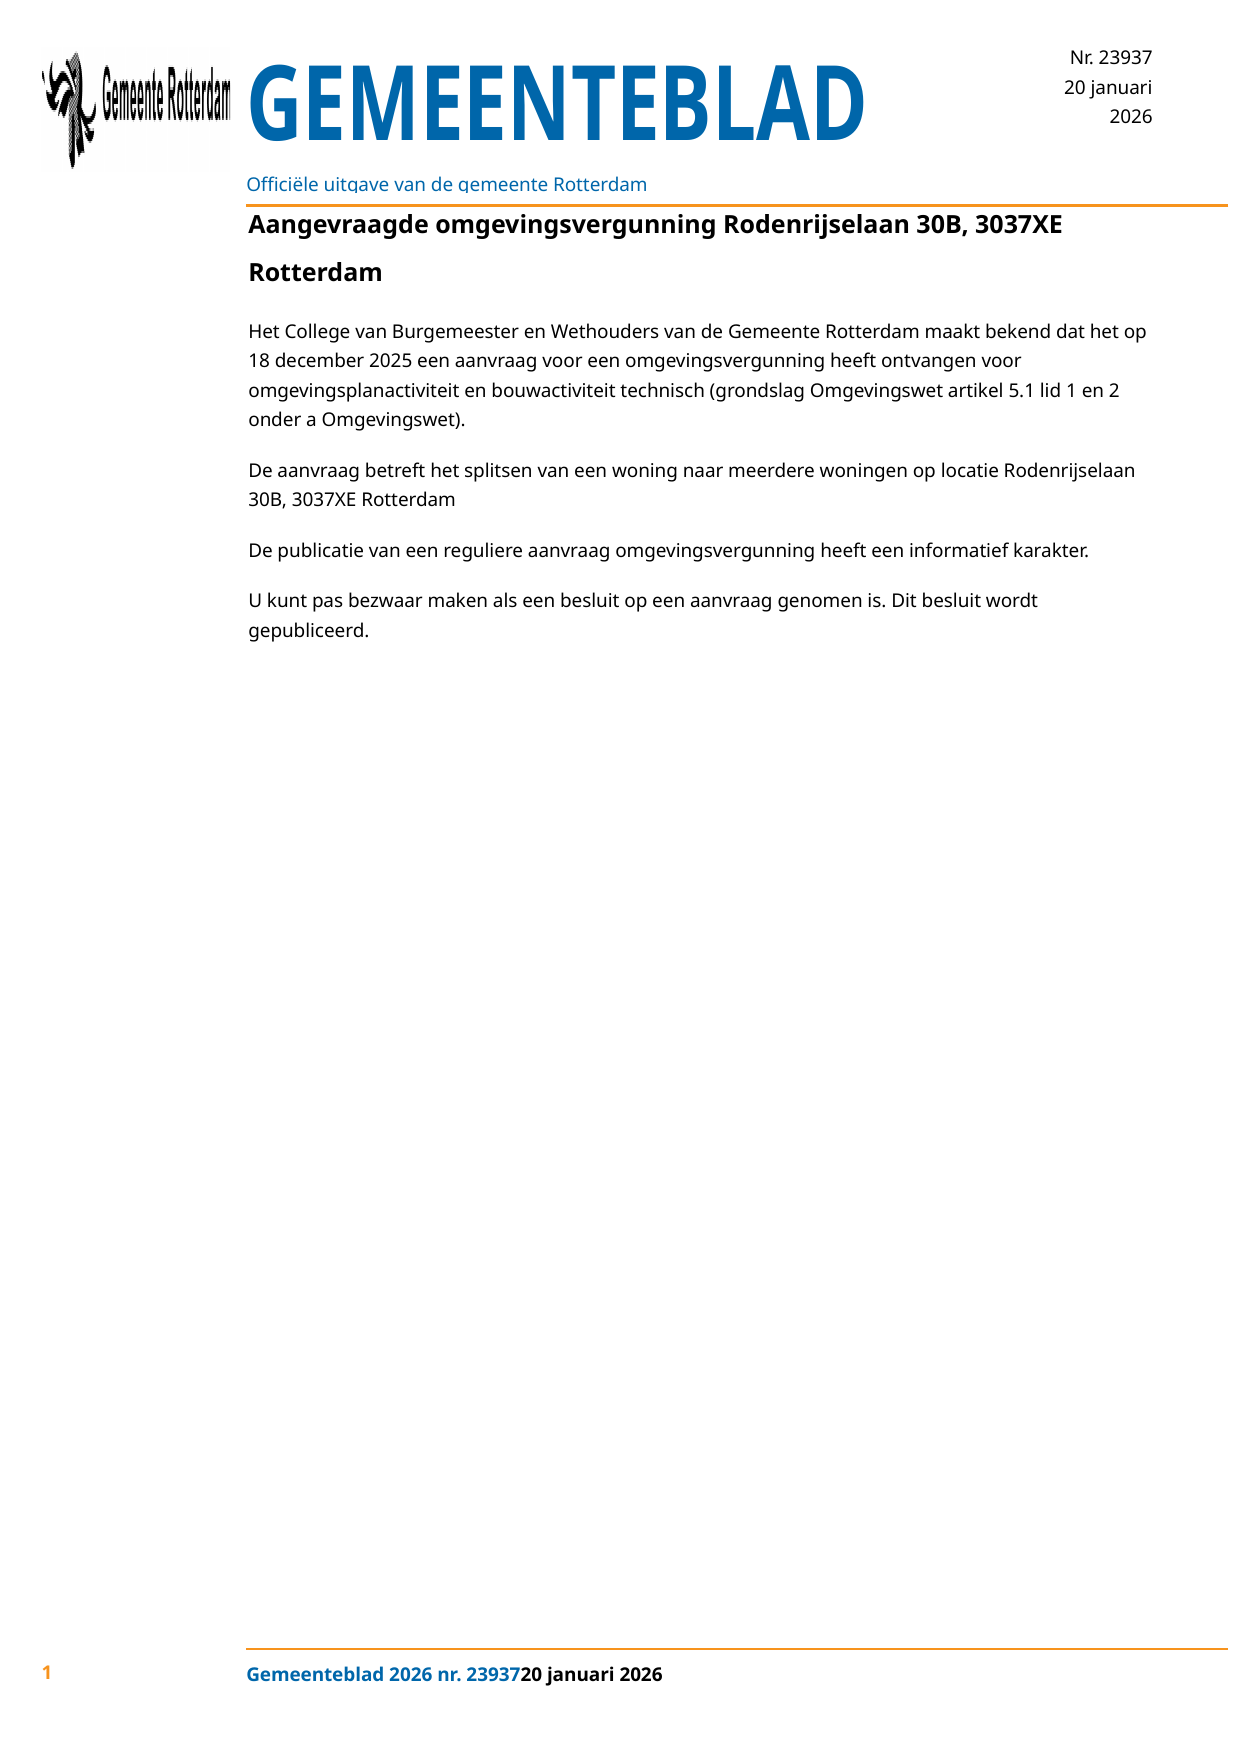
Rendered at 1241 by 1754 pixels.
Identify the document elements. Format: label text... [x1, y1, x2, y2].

text Aangevraagde omgevingsvergunning Rodenrijselaan 30B, 3037XE Rotterdam [248, 207, 1152, 288]
text De aanvraag betreft het splitsen van een woning naar meerdere woningen op locatie Rodenrijselaan 30B, 3037XE Rotterdam [248, 457, 1152, 512]
text U kunt pas bezwaar maken als een besluit op een aanvraag genomen is. Dit besluit wordt gepubliceerd. [248, 587, 1152, 643]
text Het College van Burgemeester en Wethouders van de Gemeente Rotterdam maakt bekend dat het op 18 december 2025 een aanvraag voor een omgevingsvergunning heeft ontvangen voor omgevingsplanactiviteit en bouwactiviteit technisch (grondslag Omgevingswet artikel 5.1 lid 1 en 2 onder a Omgevingswet). [248, 318, 1152, 432]
text De publicatie van een reguliere aanvraag omgevingsvergunning heeft een informatief karakter. [248, 537, 1152, 563]
picture [41, 47, 231, 172]
